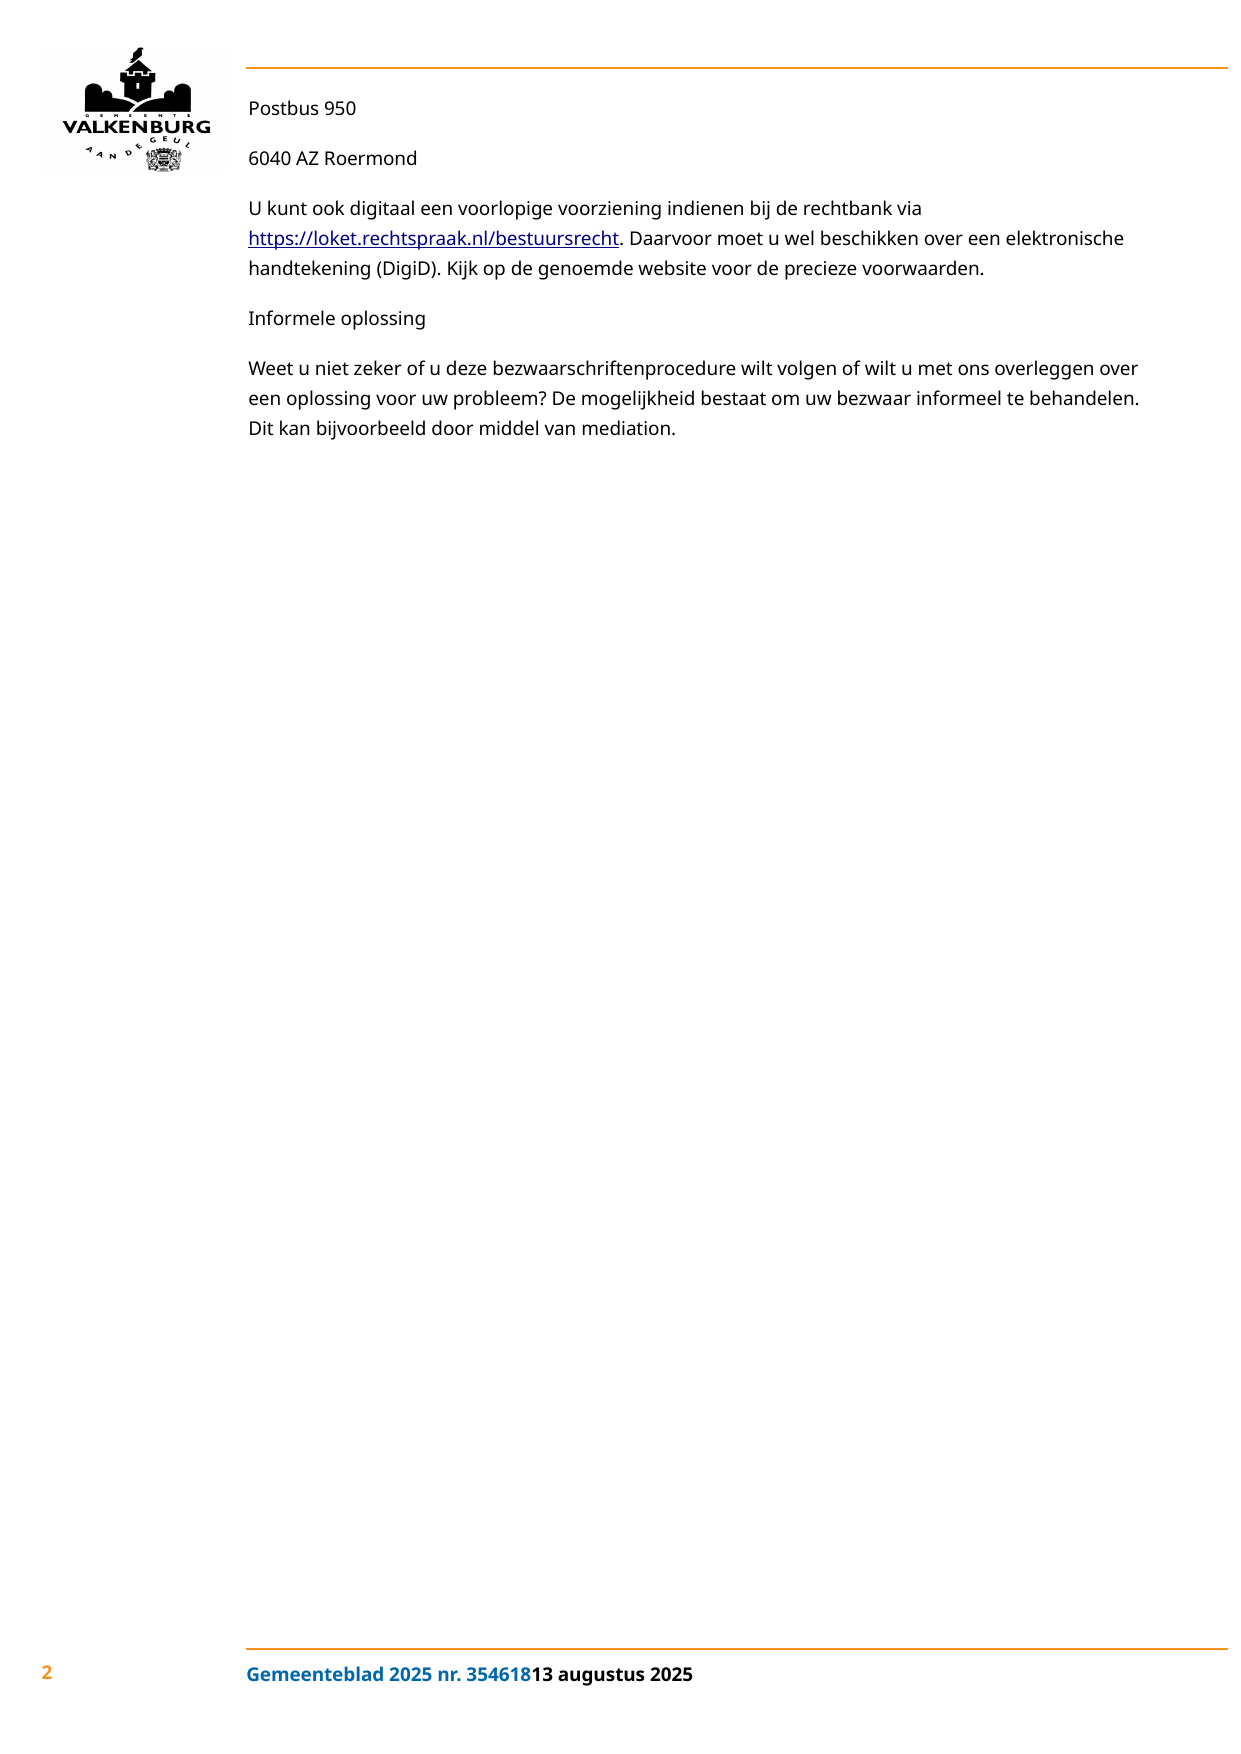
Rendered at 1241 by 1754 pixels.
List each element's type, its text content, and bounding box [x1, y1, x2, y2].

text Informele oplossing [248, 305, 1152, 331]
text 6040 AZ Roermond [248, 145, 1152, 171]
picture [41, 47, 231, 172]
text U kunt ook digitaal een voorlopige voorziening indienen bij de rechtbank via https://loket.rechtspraak.nl/bestuursrecht. Daarvoor moet u wel beschikken over een elektronische handtekening (DigiD). Kijk op de genoemde website voor de precieze voorwaarden. [248, 196, 1152, 281]
text Postbus 950 [248, 95, 1152, 121]
text Weet u niet zeker of u deze bezwaarschriftenprocedure wilt volgen of wilt u met ons overleggen over een oplossing voor uw probleem? De mogelijkheid bestaat om uw bezwaar informeel te behandelen. Dit kan bijvoorbeeld door middel van mediation. [248, 356, 1152, 441]
